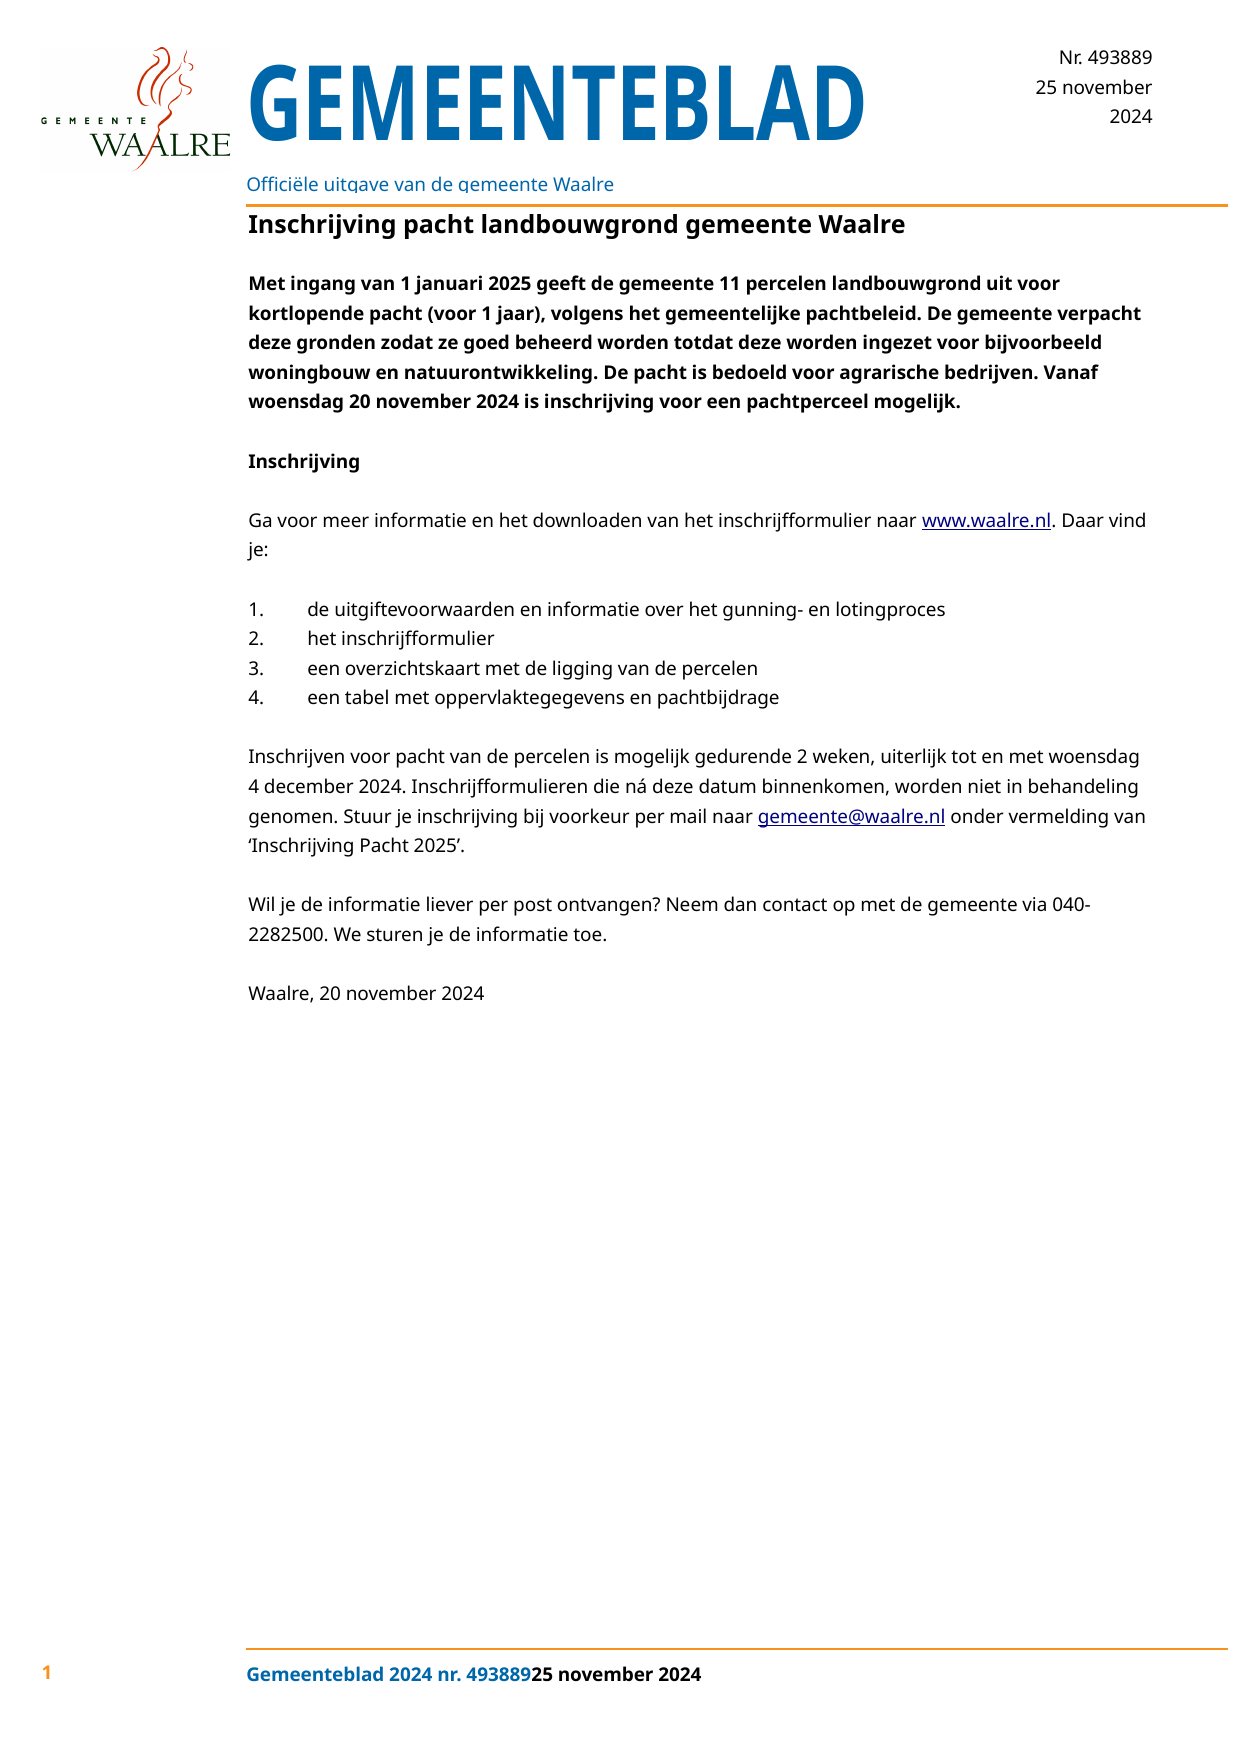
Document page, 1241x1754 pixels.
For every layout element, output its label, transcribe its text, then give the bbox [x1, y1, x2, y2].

list de uitgiftevoorwaarden en informatie over het gunning- en lotingproces [248, 596, 1152, 621]
text Inschrijving pacht landbouwgrond gemeente Waalre [248, 207, 1152, 241]
text Wil je de informatie liever per post ontvangen? Neem dan contact op met de gemeente via 040-2282500. We sturen je de informatie toe. [248, 892, 1152, 947]
text Met ingang van 1 januari 2025 geeft de gemeente 11 percelen landbouwgrond uit voor kortlopende pacht (voor 1 jaar), volgens het gemeentelijke pachtbeleid. De gemeente verpacht deze gronden zodat ze goed beheerd worden totdat deze worden ingezet voor bijvoorbeeld woningbouw en natuurontwikkeling. De pacht is bedoeld voor agrarische bedrijven. Vanaf woensdag 20 november 2024 is inschrijving voor een pachtperceel mogelijk. [248, 270, 1152, 414]
picture [41, 47, 231, 172]
list het inschrijfformulier [248, 625, 1152, 651]
text Inschrijven voor pacht van de percelen is mogelijk gedurende 2 weken, uiterlijk tot en met woensdag 4 december 2024. Inschrijfformulieren die ná deze datum binnenkomen, worden niet in behandeling genomen. Stuur je inschrijving bij voorkeur per mail naar gemeente@waalre.nl onder vermelding van ‘Inschrijving Pacht 2025’. [248, 744, 1152, 858]
text Waalre, 20 november 2024 [248, 980, 1152, 1006]
text Ga voor meer informatie en het downloaden van het inschrijfformulier naar www.waalre.nl. Daar vind je: [248, 507, 1152, 562]
text Inschrijving [248, 448, 1152, 473]
list een tabel met oppervlaktegegevens en pachtbijdrage [248, 684, 1152, 710]
list een overzichtskaart met de ligging van de percelen [248, 655, 1152, 681]
